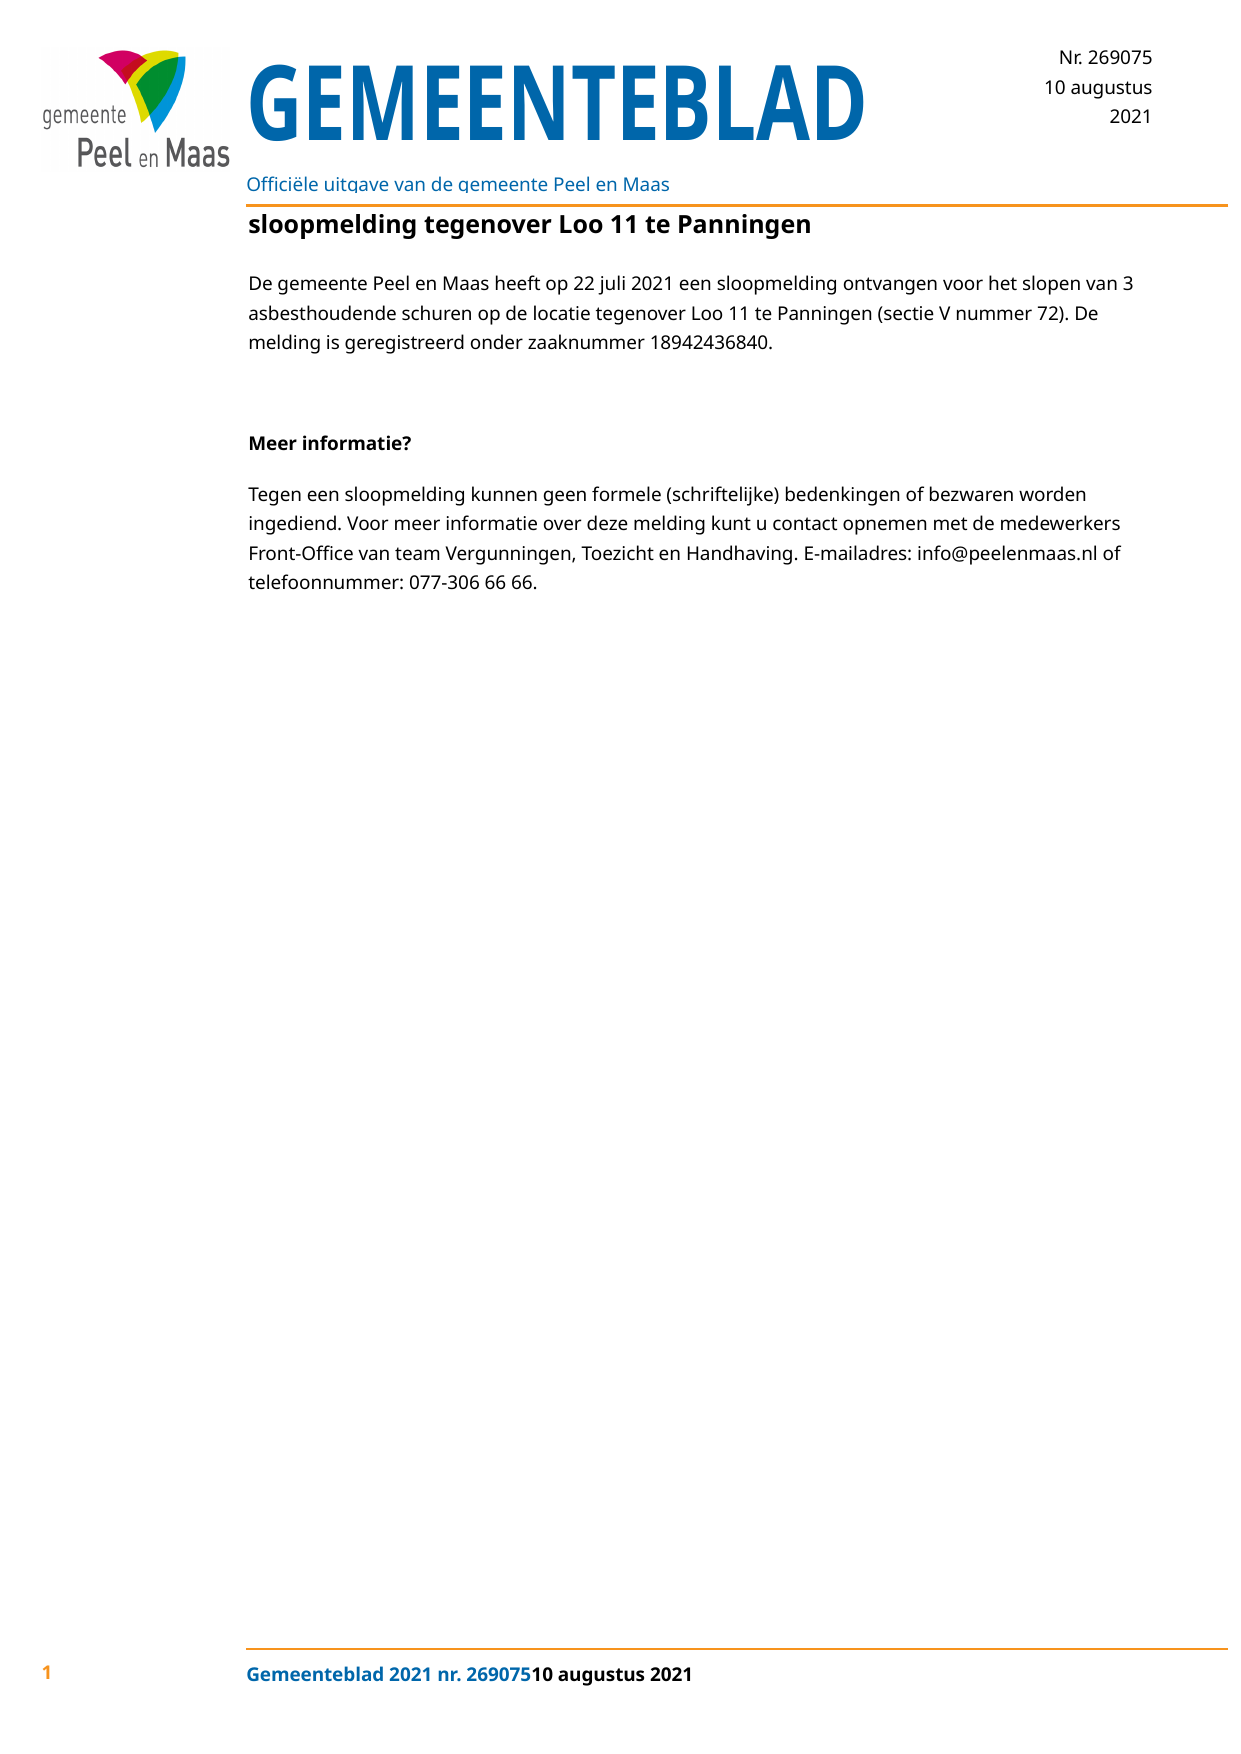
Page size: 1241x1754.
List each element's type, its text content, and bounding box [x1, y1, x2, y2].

text Tegen een sloopmelding kunnen geen formele (schriftelijke) bedenkingen of bezwaren worden ingediend. Voor meer informatie over deze melding kunt u contact opnemen met de medewerkers Front-Office van team Vergunningen, Toezicht en Handhaving. E-mailadres: info@peelenmaas.nl of telefoonnummer: 077-306 66 66. [248, 481, 1152, 595]
text sloopmelding tegenover Loo 11 te Panningen [248, 207, 1152, 241]
picture [41, 47, 231, 172]
text De gemeente Peel en Maas heeft op 22 juli 2021 een sloopmelding ontvangen voor het slopen van 3 asbesthoudende schuren op de locatie tegenover Loo 11 te Panningen (sectie V nummer 72). De melding is geregistreerd onder zaaknummer 18942436840. [248, 270, 1152, 355]
text Meer informatie? [248, 430, 1152, 456]
